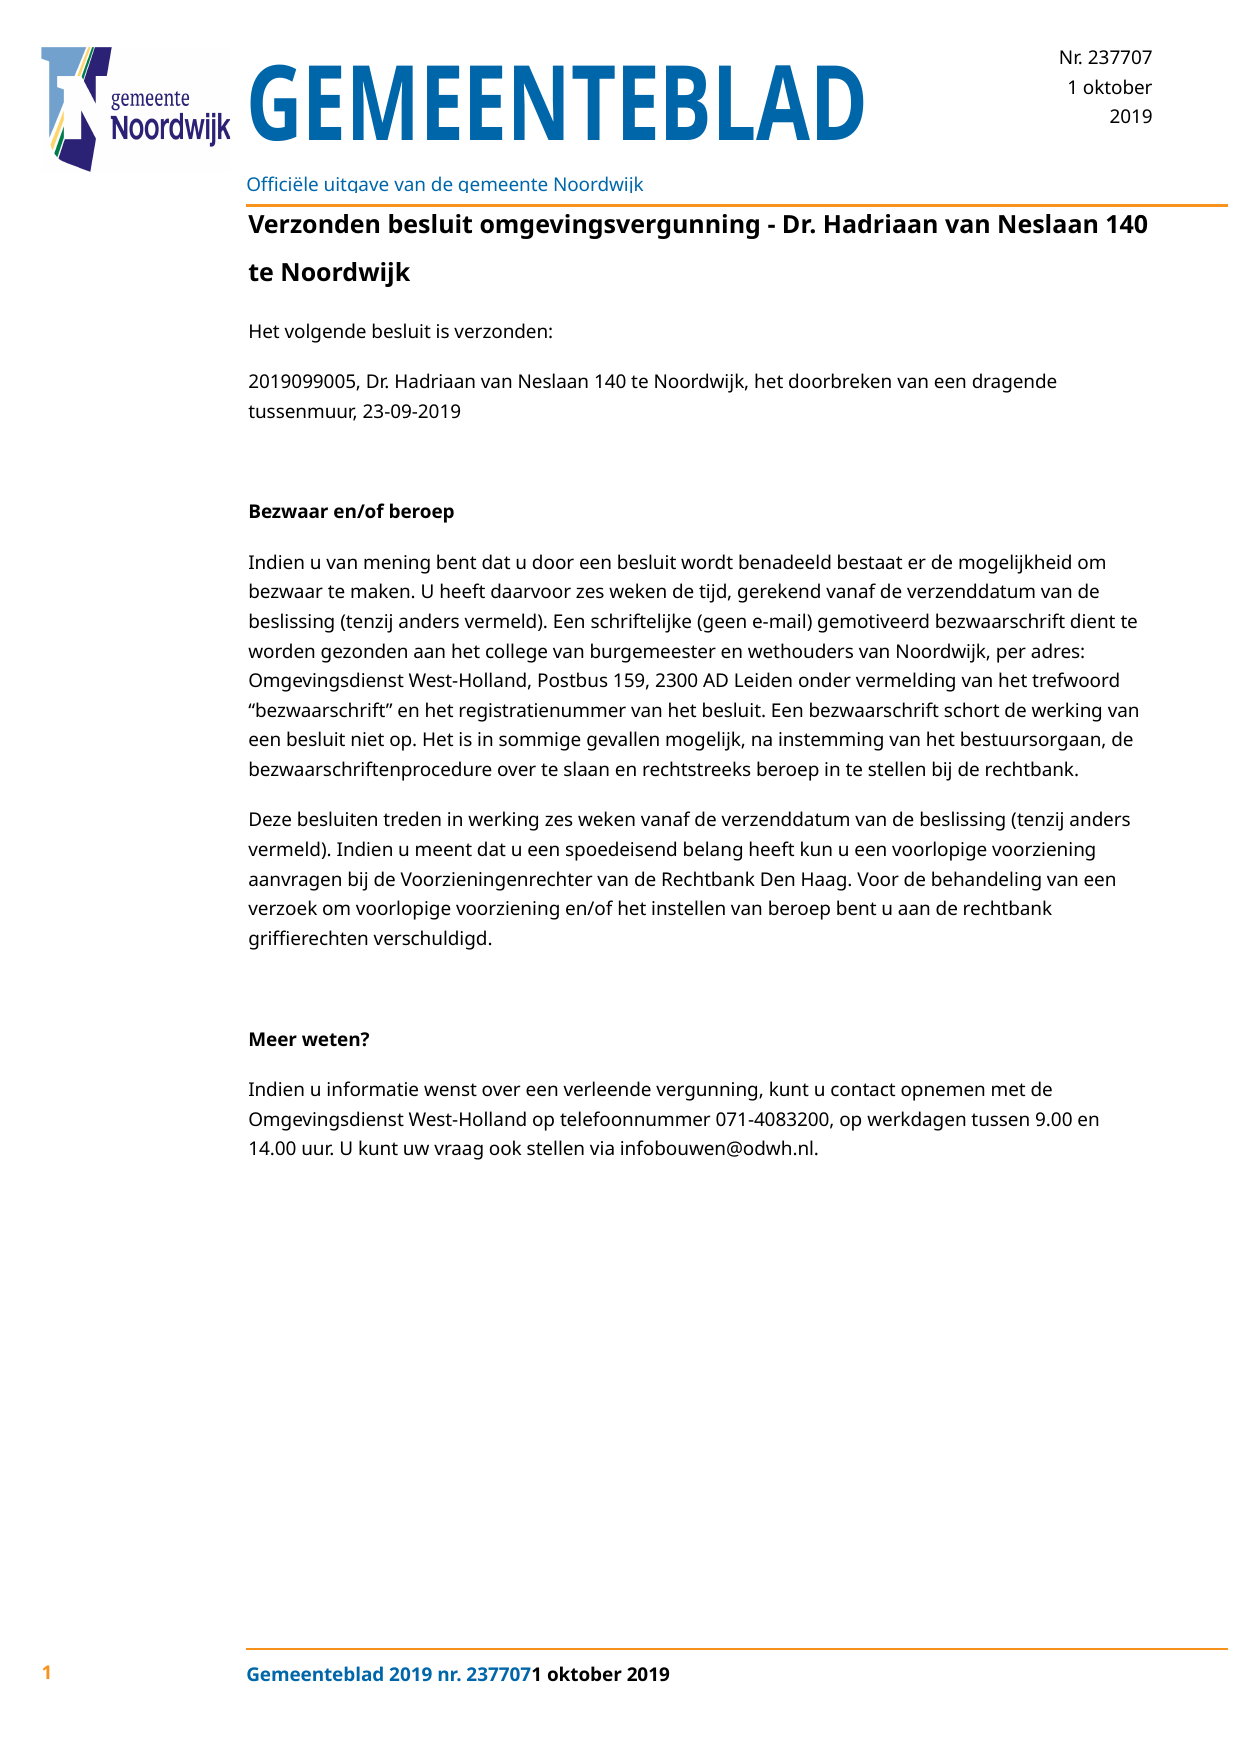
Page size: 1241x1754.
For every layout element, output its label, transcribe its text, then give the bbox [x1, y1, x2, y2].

text Indien u van mening bent dat u door een besluit wordt benadeeld bestaat er de mogelijkheid om bezwaar te maken. U heeft daarvoor zes weken de tijd, gerekend vanaf de verzenddatum van de beslissing (tenzij anders vermeld). Een schriftelijke (geen e-mail) gemotiveerd bezwaarschrift dient te worden gezonden aan het college van burgemeester en wethouders van Noordwijk, per adres: Omgevingsdienst West-Holland, Postbus 159, 2300 AD Leiden onder vermelding van het trefwoord “bezwaarschrift” en het registratienummer van het besluit. Een bezwaarschrift schort de werking van een besluit niet op. Het is in sommige gevallen mogelijk, na instemming van het bestuursorgaan, de bezwaarschriftenprocedure over te slaan en rechtstreeks beroep in te stellen bij de rechtbank. [248, 549, 1152, 782]
text Bezwaar en/of beroep [248, 499, 1152, 524]
text Indien u informatie wenst over een verleende vergunning, kunt u contact opnemen met de Omgevingsdienst West-Holland op telefoonnummer 071-4083200, op werkdagen tussen 9.00 en 14.00 uur. U kunt uw vraag ook stellen via infobouwen@odwh.nl. [248, 1076, 1152, 1161]
text Het volgende besluit is verzonden: [248, 318, 1152, 344]
text Verzonden besluit omgevingsvergunning - Dr. Hadriaan van Neslaan 140 te Noordwijk [248, 207, 1152, 288]
text 2019099005, Dr. Hadriaan van Neslaan 140 te Noordwijk, het doorbreken van een dragende tussenmuur, 23-09-2019 [248, 368, 1152, 424]
picture [41, 47, 231, 172]
text Meer weten? [248, 1026, 1152, 1052]
text Deze besluiten treden in werking zes weken vanaf de verzenddatum van de beslissing (tenzij anders vermeld). Indien u meent dat u een spoedeisend belang heeft kun u een voorlopige voorziening aanvragen bij de Voorzieningenrechter van de Rechtbank Den Haag. Voor de behandeling van een verzoek om voorlopige voorziening en/of het instellen van beroep bent u aan de rechtbank griffierechten verschuldigd. [248, 807, 1152, 951]
